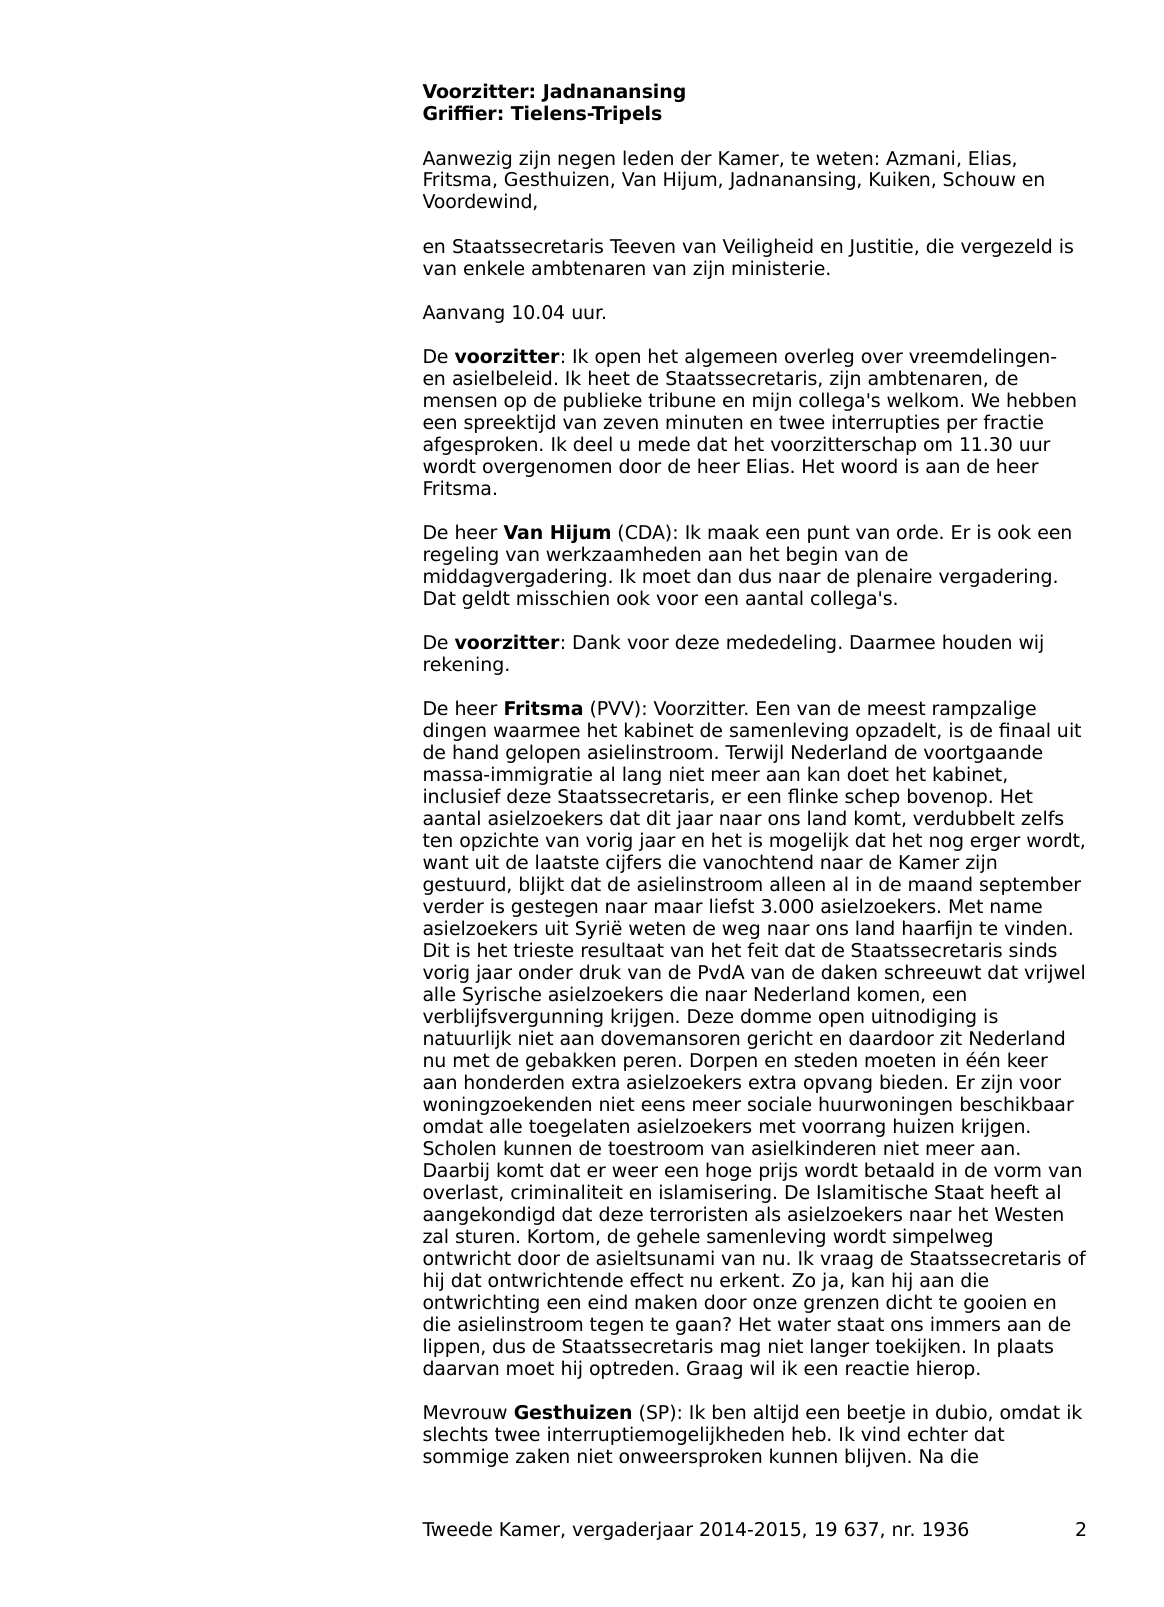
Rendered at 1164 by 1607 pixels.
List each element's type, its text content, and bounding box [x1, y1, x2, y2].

text Aanwezig zijn negen leden der Kamer, te weten: Azmani, Elias, Fritsma, Gesthuizen, Van Hijum, Jadnanansing, Kuiken, Schouw en Voordewind, [422, 147, 1087, 213]
text Mevrouw Gesthuizen (SP): Ik ben altijd een beetje in dubio, omdat ik slechts twee interruptiemogelijkheden heb. Ik vind echter dat sommige zaken niet onweersproken kunnen blijven. Na die [422, 1402, 1087, 1468]
text Griffier: Tielens-Tripels [422, 103, 1087, 125]
text Aanvang 10.04 uur. [422, 302, 1087, 324]
text De heer Fritsma (PVV): Voorzitter. Een van de meest rampzalige dingen waarmee het kabinet de samenleving opzadelt, is de finaal uit de hand gelopen asielinstroom. Terwijl Nederland de voortgaande massa-immigratie al lang niet meer aan kan doet het kabinet, inclusief deze Staatssecretaris, er een flinke schep bovenop. Het aantal asielzoekers dat dit jaar naar ons land komt, verdubbelt zelfs ten opzichte van vorig jaar en het is mogelijk dat het nog erger wordt, want uit de laatste cijfers die vanochtend naar de Kamer zijn gestuurd, blijkt dat de asielinstroom alleen al in de maand september verder is gestegen naar maar liefst 3.000 asielzoekers. Met name asielzoekers uit Syrië weten de weg naar ons land haarfijn te vinden. Dit is het trieste resultaat van het feit dat de Staatssecretaris sinds vorig jaar onder druk van de PvdA van de daken schreeuwt dat vrijwel alle Syrische asielzoekers die naar Nederland komen, een verblijfsvergunning krijgen. Deze domme open uitnodiging is natuurlijk niet aan dovemansoren gericht en daardoor zit Nederland nu met de gebakken peren. Dorpen en steden moeten in één keer aan honderden extra asielzoekers extra opvang bieden. Er zijn voor woningzoekenden niet eens meer sociale huurwoningen beschikbaar omdat alle toegelaten asielzoekers met voorrang huizen krijgen. Scholen kunnen de toestroom van asielkinderen niet meer aan. Daarbij komt dat er weer een hoge prijs wordt betaald in de vorm van overlast, criminaliteit en islamisering. De Islamitische Staat heeft al aangekondigd dat deze terroristen als asielzoekers naar het Westen zal sturen. Kortom, de gehele samenleving wordt simpelweg ontwricht door de asieltsunami van nu. Ik vraag de Staatssecretaris of hij dat ontwrichtende effect nu erkent. Zo ja, kan hij aan die ontwrichting een eind maken door onze grenzen dicht te gooien en die asielinstroom tegen te gaan? Het water staat ons immers aan de lippen, dus de Staatssecretaris mag niet langer toekijken. In plaats daarvan moet hij optreden. Graag wil ik een reactie hierop. [422, 698, 1087, 1379]
text De heer Van Hijum (CDA): Ik maak een punt van orde. Er is ook een regeling van werkzaamheden aan het begin van de middagvergadering. Ik moet dan dus naar de plenaire vergadering. Dat geldt misschien ook voor een aantal collega's. [422, 522, 1087, 610]
text De voorzitter: Ik open het algemeen overleg over vreemdelingen- en asielbeleid. Ik heet de Staatssecretaris, zijn ambtenaren, de mensen op de publieke tribune en mijn collega's welkom. We hebben een spreektijd van zeven minuten en twee interrupties per fractie afgesproken. Ik deel u mede dat het voorzitterschap om 11.30 uur wordt overgenomen door de heer Elias. Het woord is aan de heer Fritsma. [422, 346, 1087, 500]
text Voorzitter: Jadnanansing [422, 81, 1087, 103]
text De voorzitter: Dank voor deze mededeling. Daarmee houden wij rekening. [422, 632, 1087, 676]
text en Staatssecretaris Teeven van Veiligheid en Justitie, die vergezeld is van enkele ambtenaren van zijn ministerie. [422, 236, 1087, 279]
